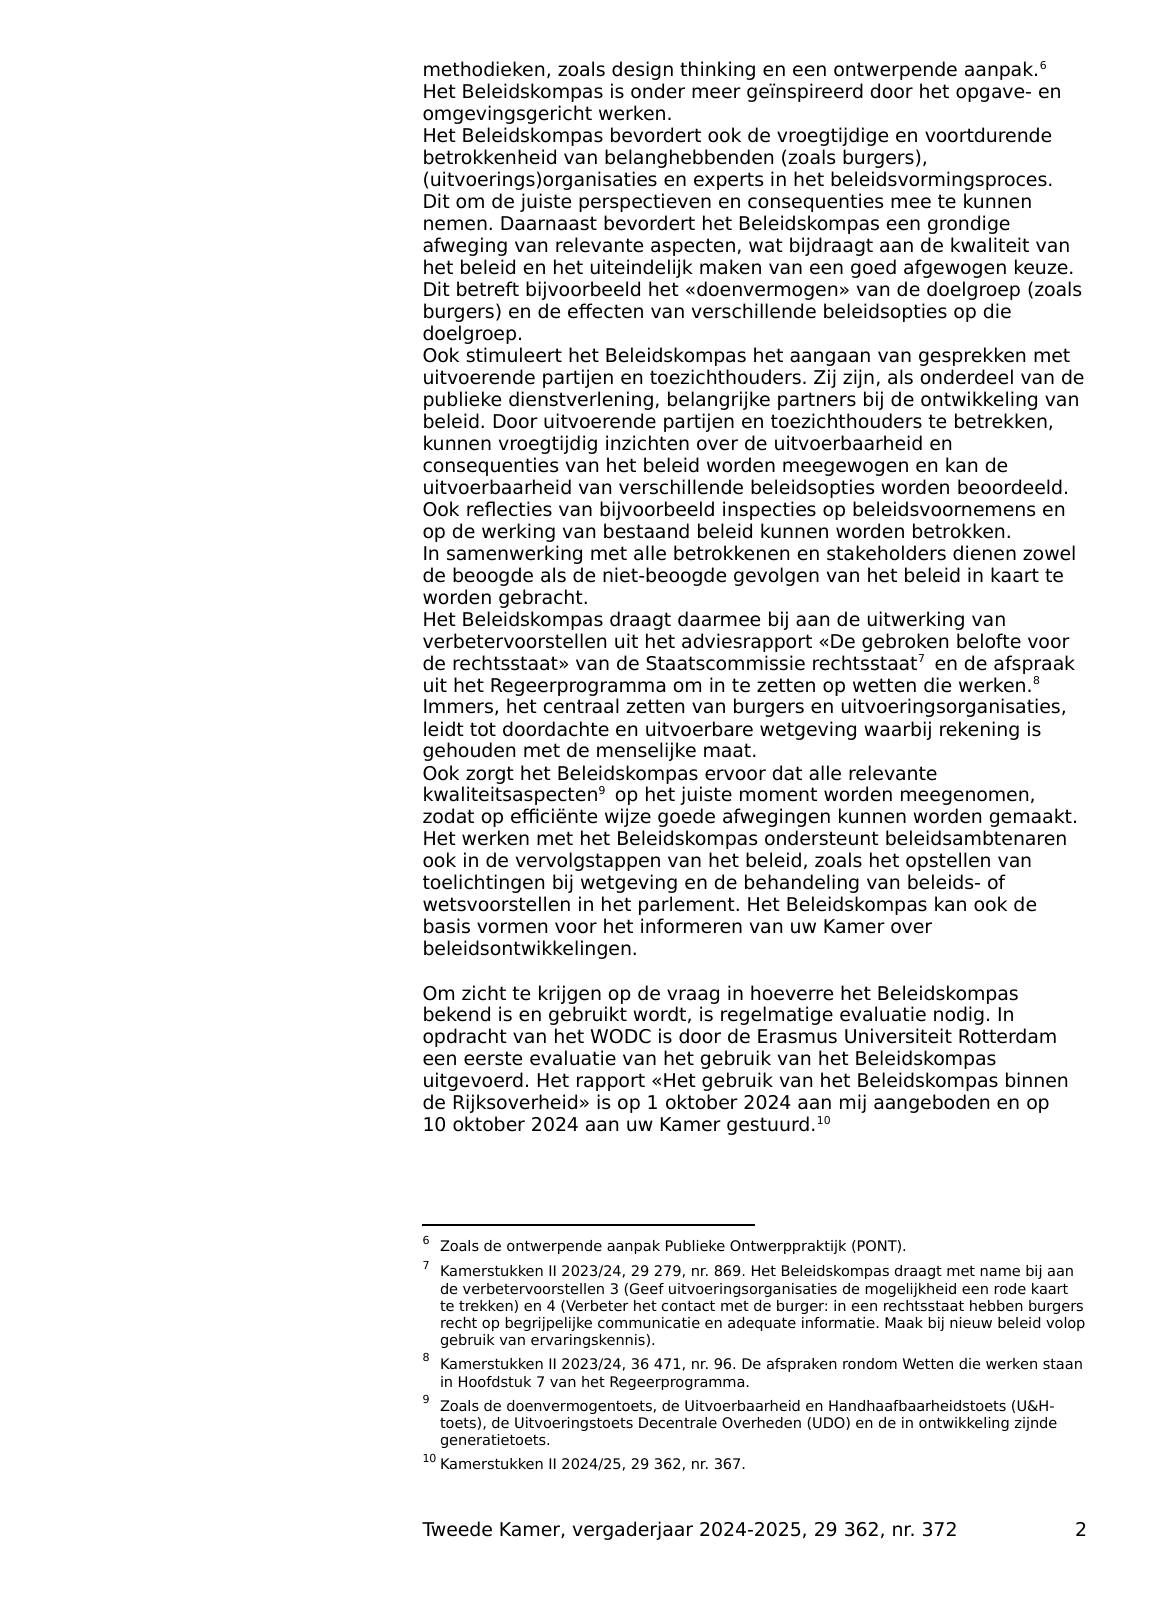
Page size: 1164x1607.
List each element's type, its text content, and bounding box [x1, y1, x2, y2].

text Zoals de ontwerpende aanpak Publieke Ontwerppraktijk (PONT). [422, 1234, 1087, 1256]
text Ook stimuleert het Beleidskompas het aangaan van gesprekken met uitvoerende partijen en toezichthouders. Zij zijn, als onderdeel van de publieke dienstverlening, belangrijke partners bij de ontwikkeling van beleid. Door uitvoerende partijen en toezichthouders te betrekken, kunnen vroegtijdig inzichten over de uitvoerbaarheid en consequenties van het beleid worden meegewogen en kan de uitvoerbaarheid van verschillende beleidsopties worden beoordeeld. Ook reflecties van bijvoorbeeld inspecties op beleidsvoornemens en op de werking van bestaand beleid kunnen worden betrokken. [422, 345, 1087, 543]
text Kamerstukken II 2023/24, 36 471, nr. 96. De afspraken rondom Wetten die werken staan in Hoofdstuk 7 van het Regeerprogramma. [422, 1352, 1087, 1391]
text Ook zorgt het Beleidskompas ervoor dat alle relevante kwaliteitsaspecten op het juiste moment worden meegenomen, zodat op efficiënte wijze goede afwegingen kunnen worden gemaakt. Het werken met het Beleidskompas ondersteunt beleidsambtenaren ook in de vervolgstappen van het beleid, zoals het opstellen van toelichtingen bij wetgeving en de behandeling van beleids- of wetsvoorstellen in het parlement. Het Beleidskompas kan ook de basis vormen voor het informeren van uw Kamer over beleidsontwikkelingen. [422, 762, 1087, 960]
text In samenwerking met alle betrokkenen en stakeholders dienen zowel de beoogde als de niet-beoogde gevolgen van het beleid in kaart te worden gebracht. [422, 543, 1087, 608]
text Zoals de doenvermogentoets, de Uitvoerbaarheid en Handhaafbaarheidstoets (U&H-toets), de Uitvoeringstoets Decentrale Overheden (UDO) en de in ontwikkeling zijnde generatietoets. [422, 1393, 1087, 1449]
text Om zicht te krijgen op de vraag in hoeverre het Beleidskompas bekend is en gebruikt wordt, is regelmatige evaluatie nodig. In opdracht van het WODC is door de Erasmus Universiteit Rotterdam een eerste evaluatie van het gebruik van het Beleidskompas uitgevoerd. Het rapport «Het gebruik van het Beleidskompas binnen de Rijksoverheid» is op 1 oktober 2024 aan mij aangeboden en op 10 oktober 2024 aan uw Kamer gestuurd. [422, 982, 1087, 1136]
text Kamerstukken II 2024/25, 29 362, nr. 367. [422, 1452, 1087, 1474]
text Kamerstukken II 2023/24, 29 279, nr. 869. Het Beleidskompas draagt met name bij aan de verbetervoorstellen 3 (Geef uitvoeringsorganisaties de mogelijkheid een rode kaart te trekken) en 4 (Verbeter het contact met de burger: in een rechtsstaat hebben burgers recht op begrijpelijke communicatie en adequate informatie. Maak bij nieuw beleid volop gebruik van ervaringskennis). [422, 1259, 1087, 1349]
text Het Beleidskompas bevordert ook de vroegtijdige en voortdurende betrokkenheid van belanghebbenden (zoals burgers), (uitvoerings)organisaties en experts in het beleidsvormingsproces. Dit om de juiste perspectieven en consequenties mee te kunnen nemen. Daarnaast bevordert het Beleidskompas een grondige afweging van relevante aspecten, wat bijdraagt aan de kwaliteit van het beleid en het uiteindelijk maken van een goed afgewogen keuze. Dit betreft bijvoorbeeld het «doenvermogen» van de doelgroep (zoals burgers) en de effecten van verschillende beleidsopties op die doelgroep. [422, 125, 1087, 345]
text methodieken, zoals design thinking en een ontwerpende aanpak. Het Beleidskompas is onder meer geïnspireerd door het opgave- en omgevingsgericht werken. [422, 59, 1087, 125]
text Het Beleidskompas draagt daarmee bij aan de uitwerking van verbetervoorstellen uit het adviesrapport «De gebroken belofte voor de rechtsstaat» van de Staatscommissie rechtsstaat en de afspraak uit het Regeerprogramma om in te zetten op wetten die werken. Immers, het centraal zetten van burgers en uitvoeringsorganisaties, leidt tot doordachte en uitvoerbare wetgeving waarbij rekening is gehouden met de menselijke maat. [422, 608, 1087, 762]
